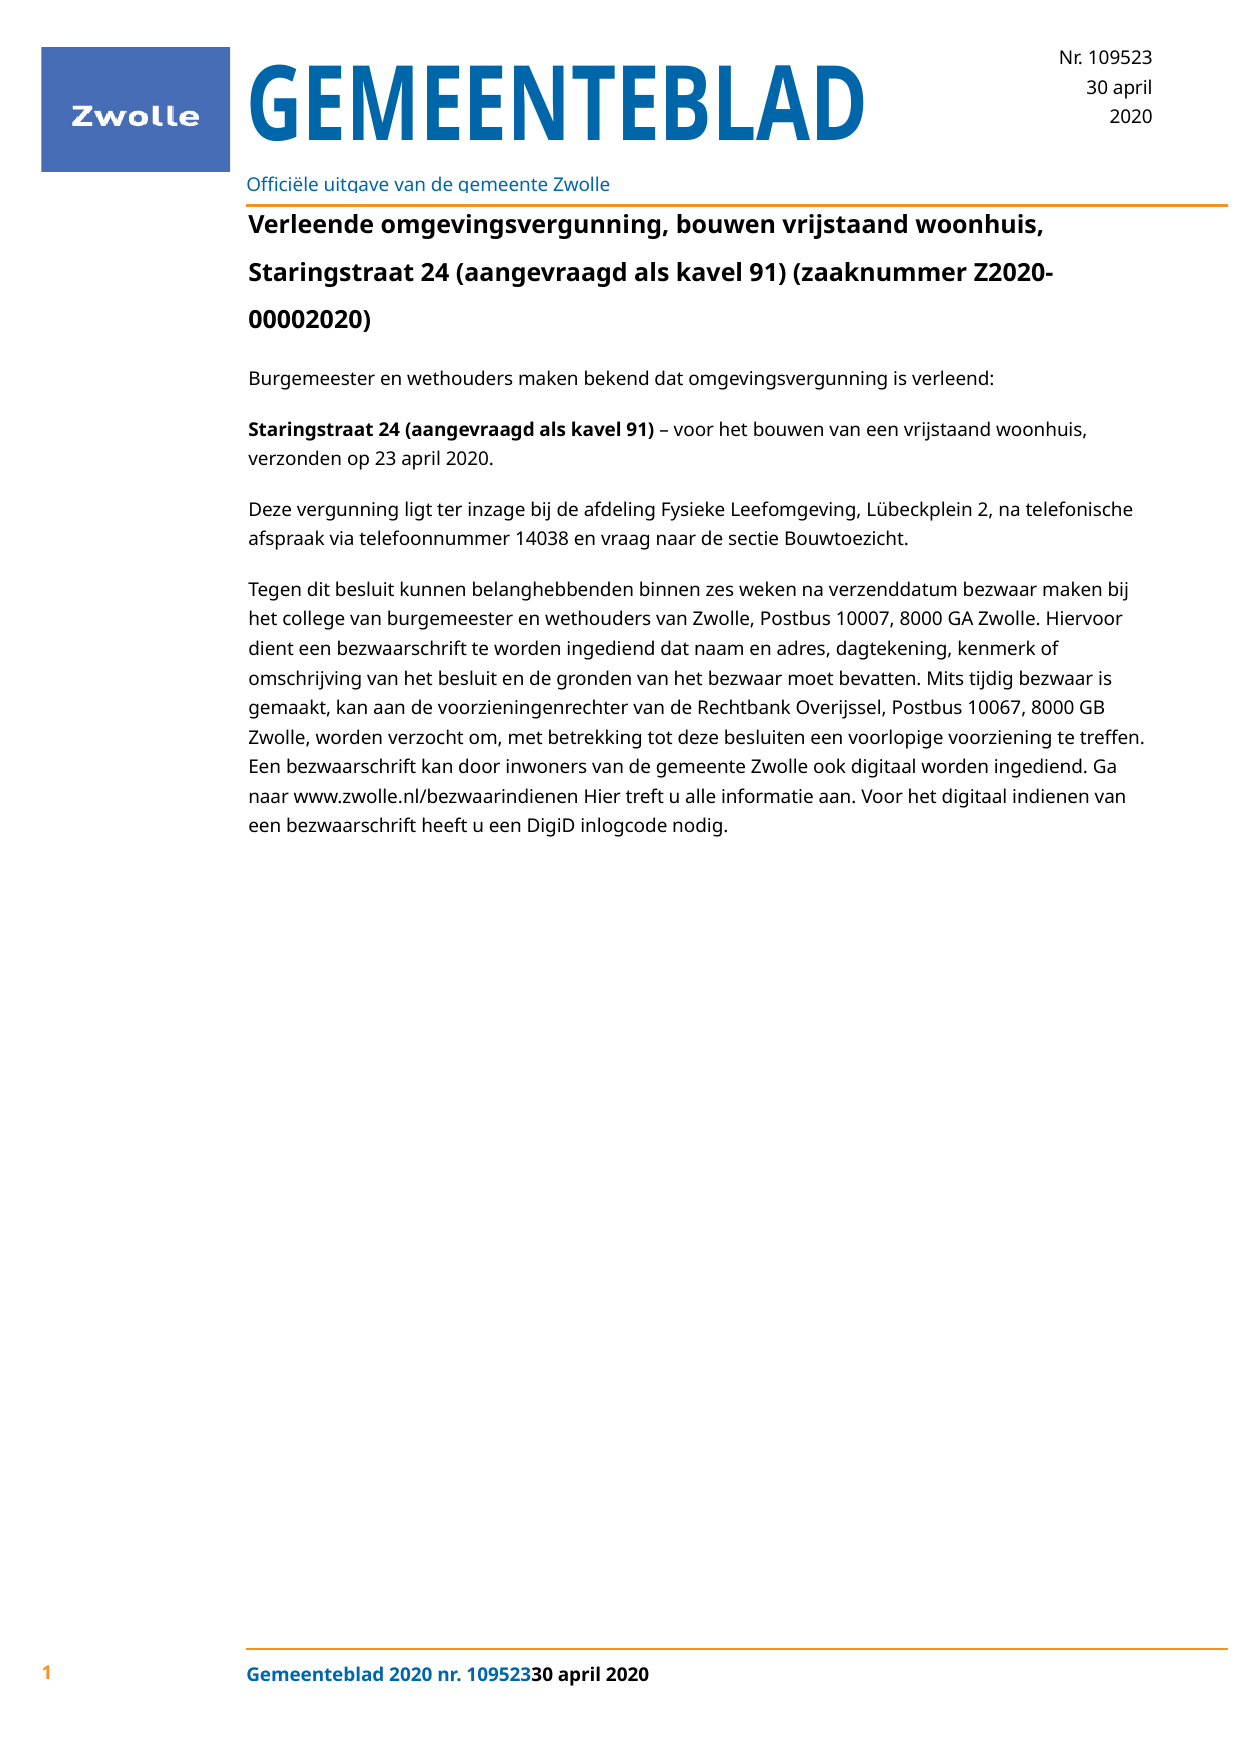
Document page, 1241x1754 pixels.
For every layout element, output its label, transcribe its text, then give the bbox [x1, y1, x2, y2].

text Burgemeester en wethouders maken bekend dat omgevingsvergunning is verleend: [248, 366, 1152, 391]
text Staringstraat 24 (aangevraagd als kavel 91) – voor het bouwen van een vrijstaand woonhuis, verzonden op 23 april 2020. [248, 416, 1152, 471]
text Deze vergunning ligt ter inzage bij de afdeling Fysieke Leefomgeving, Lübeckplein 2, na telefonische afspraak via telefoonnummer 14038 en vraag naar de sectie Bouwtoezicht. [248, 496, 1152, 551]
text Verleende omgevingsvergunning, bouwen vrijstaand woonhuis, Staringstraat 24 (aangevraagd als kavel 91) (zaaknummer Z2020-00002020) [248, 207, 1152, 336]
text Tegen dit besluit kunnen belanghebbenden binnen zes weken na verzenddatum bezwaar maken bij het college van burgemeester en wethouders van Zwolle, Postbus 10007, 8000 GA Zwolle. Hiervoor dient een bezwaarschrift te worden ingediend dat naam en adres, dagtekening, kenmerk of omschrijving van het besluit en de gronden van het bezwaar moet bevatten. Mits tijdig bezwaar is gemaakt, kan aan de voorzieningenrechter van de Rechtbank Overijssel, Postbus 10067, 8000 GB Zwolle, worden verzocht om, met betrekking tot deze besluiten een voorlopige voorziening te treffen. Een bezwaarschrift kan door inwoners van de gemeente Zwolle ook digitaal worden ingediend. Ga naar www.zwolle.nl/bezwaarindienen Hier treft u alle informatie aan. Voor het digitaal indienen van een bezwaarschrift heeft u een DigiD inlogcode nodig. [248, 576, 1152, 838]
picture [41, 47, 231, 172]
